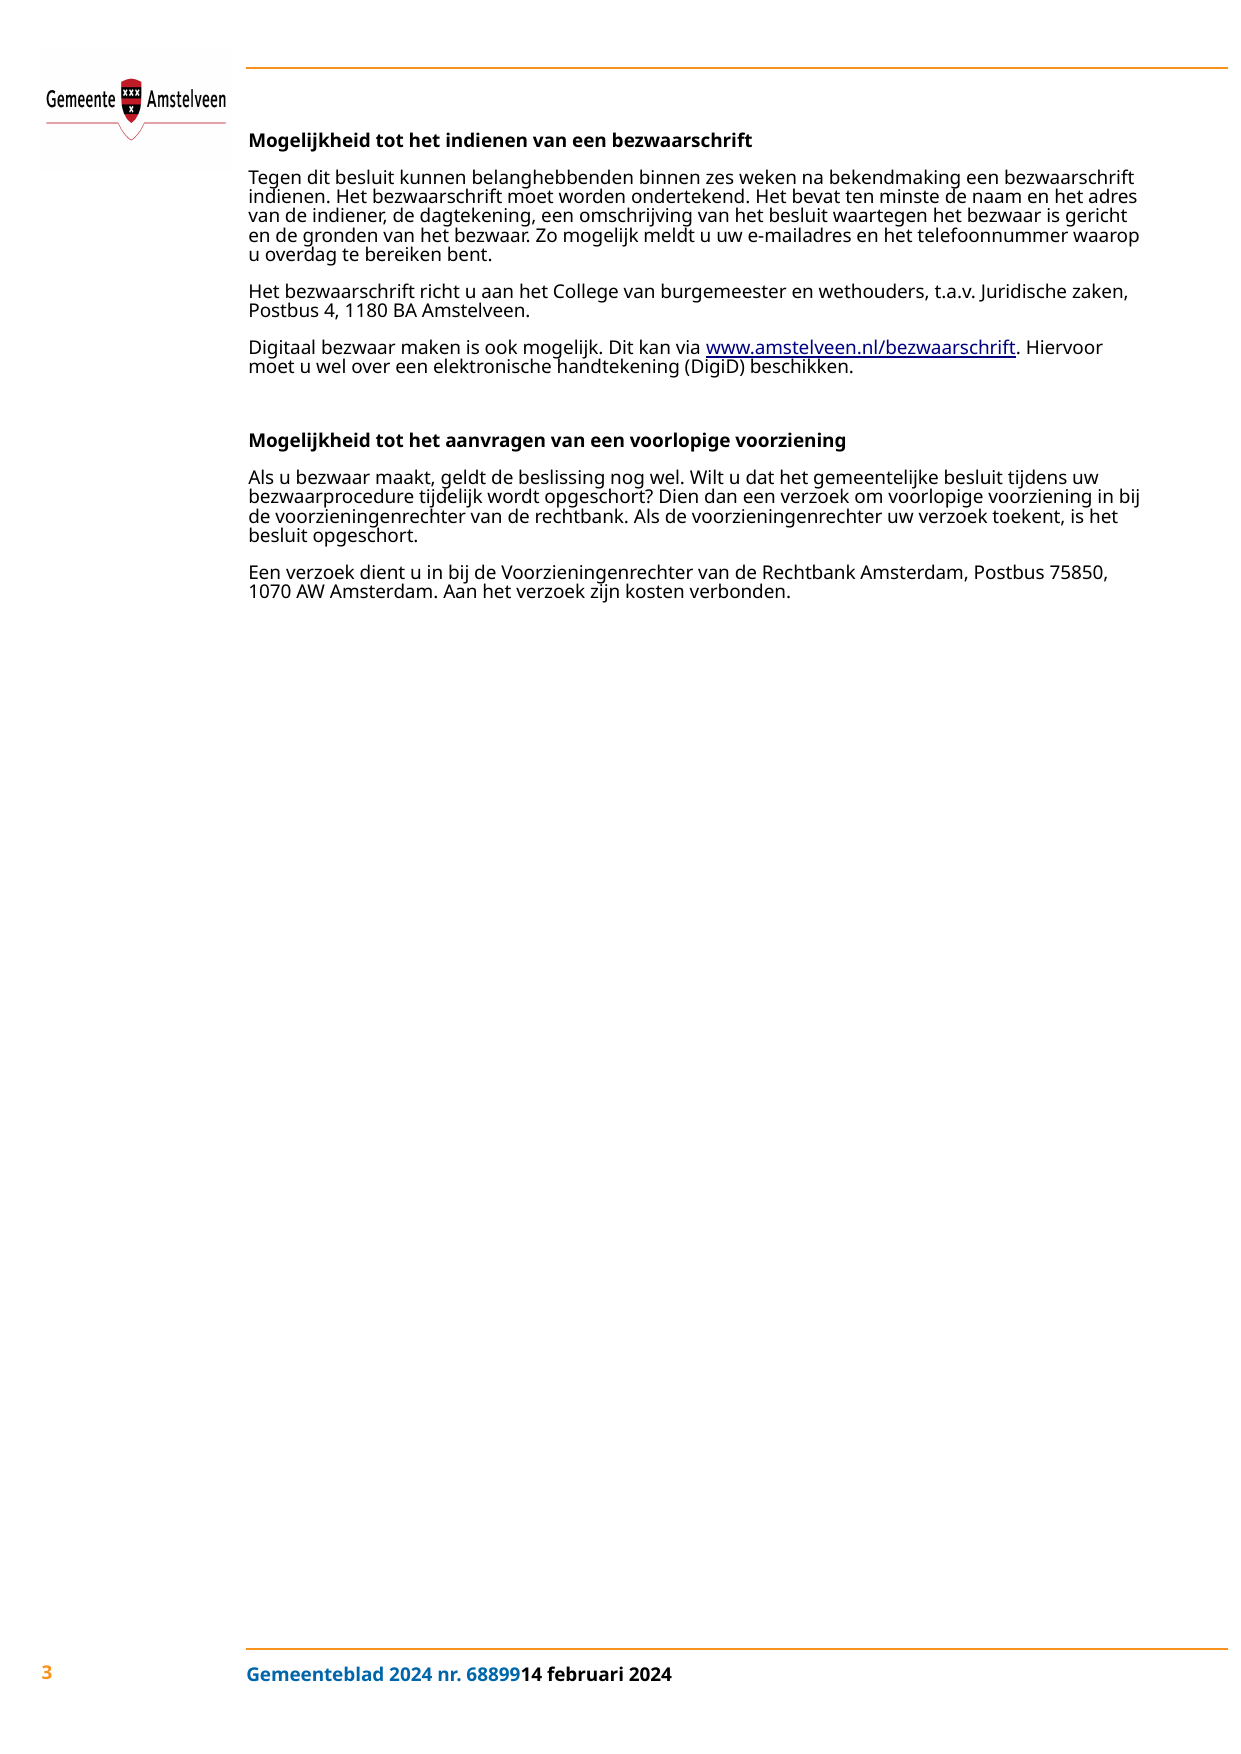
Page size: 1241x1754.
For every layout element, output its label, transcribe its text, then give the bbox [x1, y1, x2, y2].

text Mogelijkheid tot het indienen van een bezwaarschrift [248, 132, 1152, 151]
text Als u bezwaar maakt, geldt de beslissing nog wel. Wilt u dat het gemeentelijke besluit tijdens uw bezwaarprocedure tijdelijk wordt opgeschort? Dien dan een verzoek om voorlopige voorziening in bij de voorzieningenrechter van de rechtbank. Als de voorzieningenrechter uw verzoek toekent, is het besluit opgeschort. [248, 469, 1152, 546]
text Tegen dit besluit kunnen belanghebbenden binnen zes weken na bekendmaking een bezwaarschrift indienen. Het bezwaarschrift moet worden ondertekend. Het bevat ten minste de naam en het adres van de indiener, de dagtekening, een omschrijving van het besluit waartegen het bezwaar is gericht en de gronden van het bezwaar. Zo mogelijk meldt u uw e-mailadres en het telefoonnummer waarop u overdag te bereiken bent. [248, 169, 1152, 265]
text Mogelijkheid tot het aanvragen van een voorlopige voorziening [248, 432, 1152, 452]
text Digitaal bezwaar maken is ook mogelijk. Dit kan via www.amstelveen.nl/bezwaarschrift. Hiervoor moet u wel over een elektronische handtekening (DigiD) beschikken. [248, 339, 1152, 378]
picture [41, 47, 231, 172]
text Het bezwaarschrift richt u aan het College van burgemeester en wethouders, t.a.v. Juridische zaken, Postbus 4, 1180 BA Amstelveen. [248, 283, 1152, 321]
text Een verzoek dient u in bij de Voorzieningenrechter van de Rechtbank Amsterdam, Postbus 75850, 1070 AW Amsterdam. Aan het verzoek zijn kosten verbonden. [248, 564, 1152, 603]
